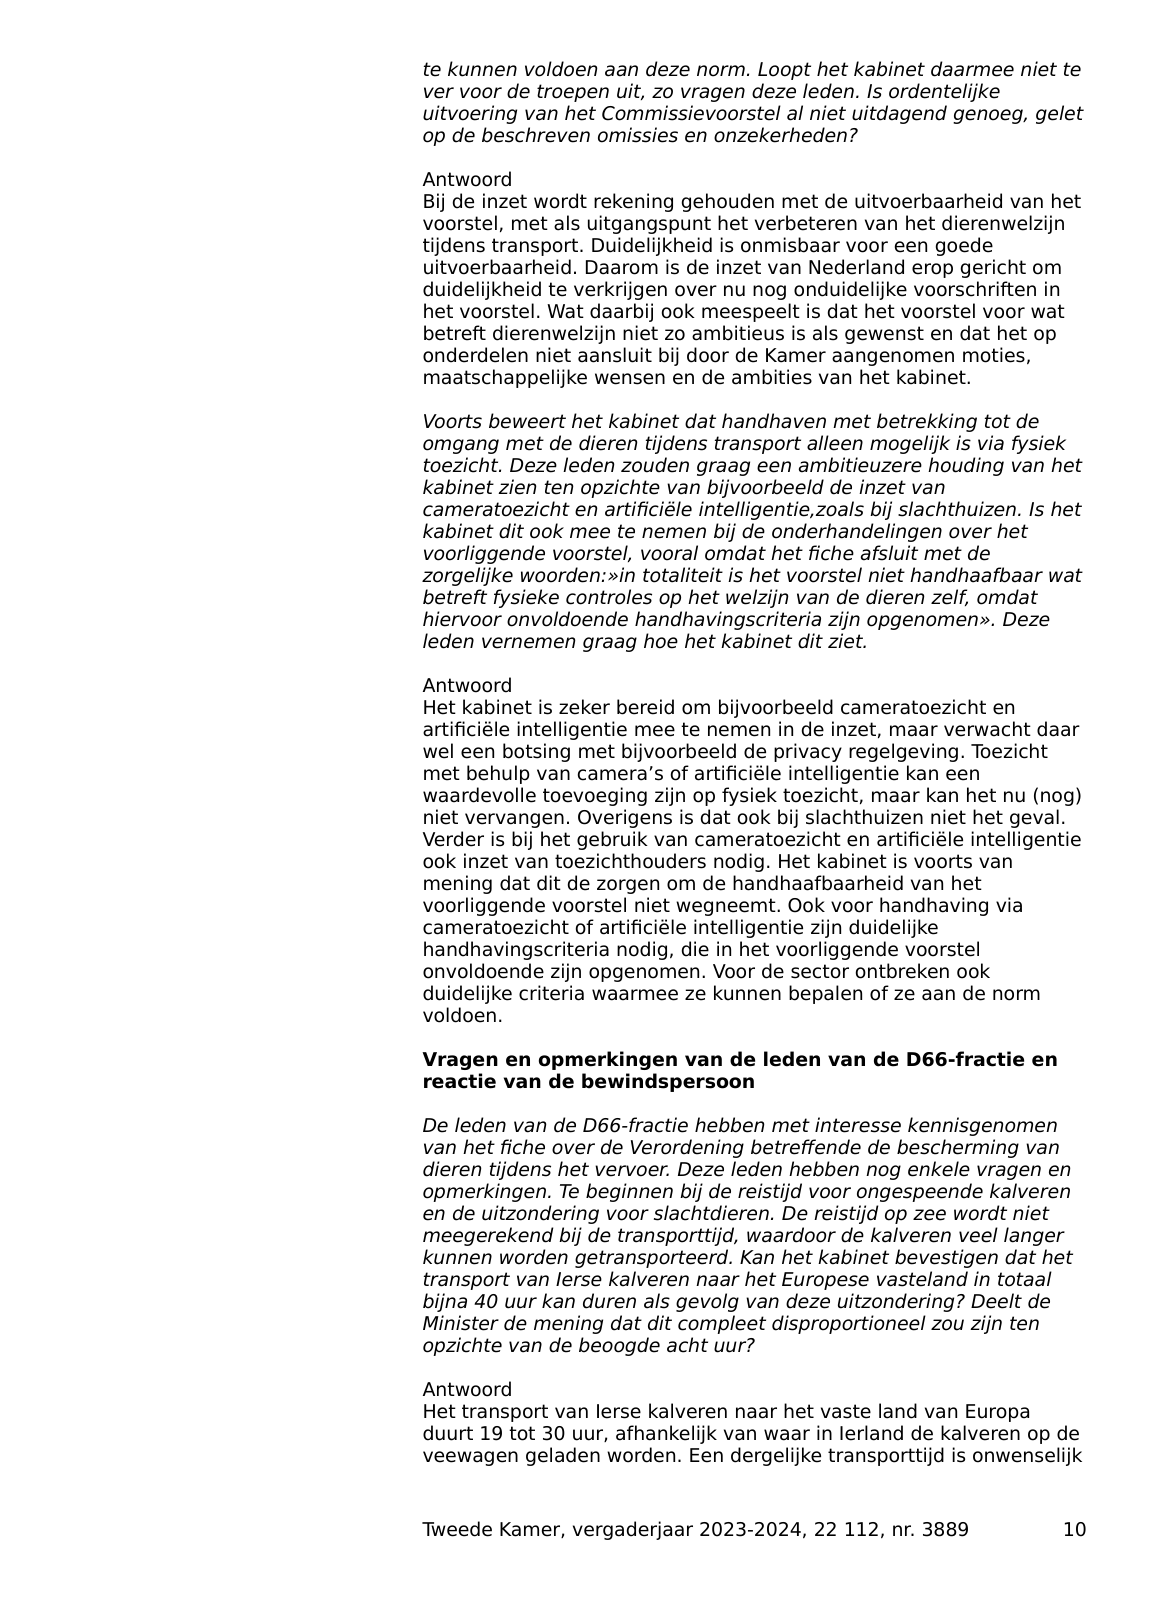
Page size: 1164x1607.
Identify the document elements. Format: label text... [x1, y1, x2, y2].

text Het transport van Ierse kalveren naar het vaste land van Europa duurt 19 tot 30 uur, afhankelijk van waar in Ierland de kalveren op de veewagen geladen worden. Een dergelijke transporttijd is onwenselijk [422, 1401, 1087, 1467]
text De leden van de D66-fractie hebben met interesse kennisgenomen van het fiche over de Verordening betreffende de bescherming van dieren tijdens het vervoer. Deze leden hebben nog enkele vragen en opmerkingen. Te beginnen bij de reistijd voor ongespeende kalveren en de uitzondering voor slachtdieren. De reistijd op zee wordt niet meegerekend bij de transporttijd, waardoor de kalveren veel langer kunnen worden getransporteerd. Kan het kabinet bevestigen dat het transport van Ierse kalveren naar het Europese vasteland in totaal bijna 40 uur kan duren als gevolg van deze uitzondering? Deelt de Minister de mening dat dit compleet disproportioneel zou zijn ten opzichte van de beoogde acht uur? [422, 1115, 1087, 1357]
text Antwoord [422, 675, 1087, 697]
subtitle Vragen en opmerkingen van de leden van de D66-fractie en reactie van de bewindspersoon [422, 1049, 1087, 1093]
text Bij de inzet wordt rekening gehouden met de uitvoerbaarheid van het voorstel, met als uitgangspunt het verbeteren van het dierenwelzijn tijdens transport. Duidelijkheid is onmisbaar voor een goede uitvoerbaarheid. Daarom is de inzet van Nederland erop gericht om duidelijkheid te verkrijgen over nu nog onduidelijke voorschriften in het voorstel. Wat daarbij ook meespeelt is dat het voorstel voor wat betreft dierenwelzijn niet zo ambitieus is als gewenst en dat het op onderdelen niet aansluit bij door de Kamer aangenomen moties, maatschappelijke wensen en de ambities van het kabinet. [422, 191, 1087, 389]
text Het kabinet is zeker bereid om bijvoorbeeld cameratoezicht en artificiële intelligentie mee te nemen in de inzet, maar verwacht daar wel een botsing met bijvoorbeeld de privacy regelgeving. Toezicht met behulp van camera’s of artificiële intelligentie kan een waardevolle toevoeging zijn op fysiek toezicht, maar kan het nu (nog) niet vervangen. Overigens is dat ook bij slachthuizen niet het geval. Verder is bij het gebruik van cameratoezicht en artificiële intelligentie ook inzet van toezichthouders nodig. Het kabinet is voorts van mening dat dit de zorgen om de handhaafbaarheid van het voorliggende voorstel niet wegneemt. Ook voor handhaving via cameratoezicht of artificiële intelligentie zijn duidelijke handhavingscriteria nodig, die in het voorliggende voorstel onvoldoende zijn opgenomen. Voor de sector ontbreken ook duidelijke criteria waarmee ze kunnen bepalen of ze aan de norm voldoen. [422, 697, 1087, 1027]
text Voorts beweert het kabinet dat handhaven met betrekking tot de omgang met de dieren tijdens transport alleen mogelijk is via fysiek toezicht. Deze leden zouden graag een ambitieuzere houding van het kabinet zien ten opzichte van bijvoorbeeld de inzet van cameratoezicht en artificiële intelligentie,zoals bij slachthuizen. Is het kabinet dit ook mee te nemen bij de onderhandelingen over het voorliggende voorstel, vooral omdat het fiche afsluit met de zorgelijke woorden:»in totaliteit is het voorstel niet handhaafbaar wat betreft fysieke controles op het welzijn van de dieren zelf, omdat hiervoor onvoldoende handhavingscriteria zijn opgenomen». Deze leden vernemen graag hoe het kabinet dit ziet. [422, 411, 1087, 653]
text Antwoord [422, 1379, 1087, 1401]
text te kunnen voldoen aan deze norm. Loopt het kabinet daarmee niet te ver voor de troepen uit, zo vragen deze leden. Is ordentelijke uitvoering van het Commissievoorstel al niet uitdagend genoeg, gelet op de beschreven omissies en onzekerheden? [422, 59, 1087, 147]
text Antwoord [422, 169, 1087, 191]
